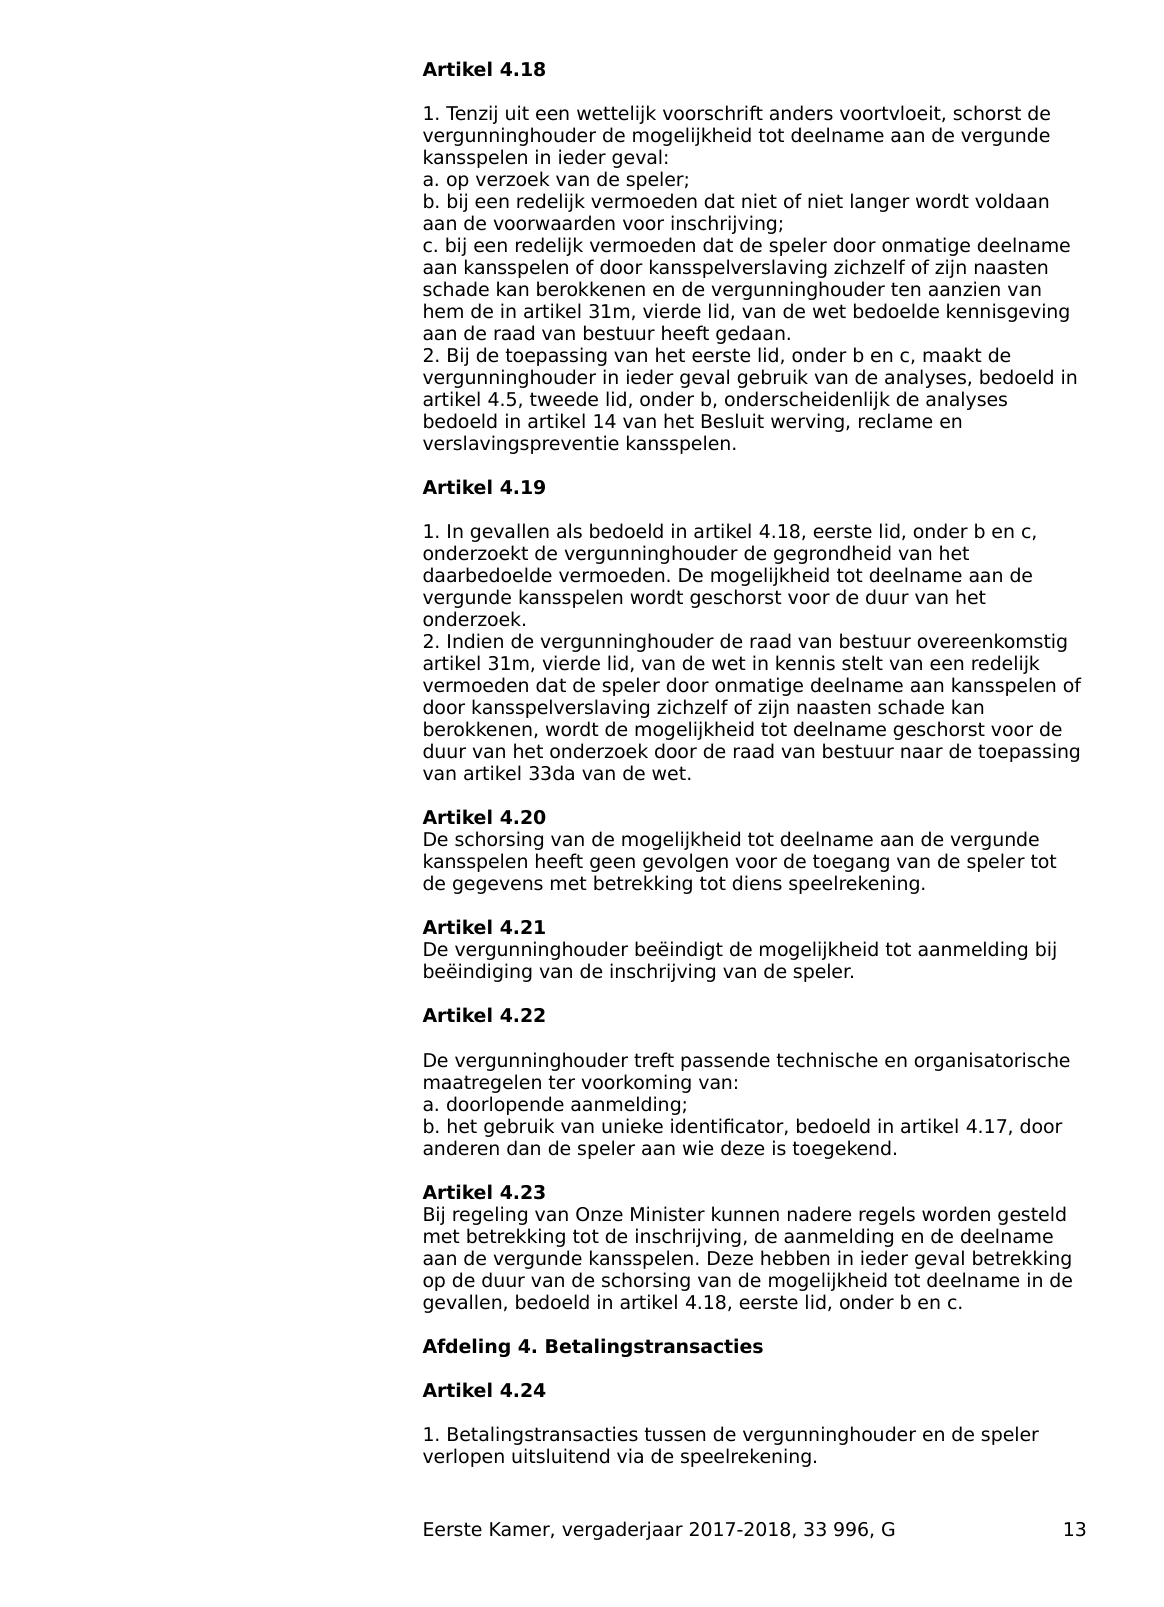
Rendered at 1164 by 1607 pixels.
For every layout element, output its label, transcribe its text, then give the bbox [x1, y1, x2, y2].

subtitle Artikel 4.23 [422, 1182, 1087, 1204]
text 1. In gevallen als bedoeld in artikel 4.18, eerste lid, onder b en c, onderzoekt de vergunninghouder de gegrondheid van het daarbedoelde vermoeden. De mogelijkheid tot deelname aan de vergunde kansspelen wordt geschorst voor de duur van het onderzoek. [422, 521, 1087, 631]
text a. doorlopende aanmelding; [422, 1093, 1087, 1116]
text De vergunninghouder treft passende technische en organisatorische maatregelen ter voorkoming van: [422, 1049, 1087, 1093]
text De schorsing van de mogelijkheid tot deelname aan de vergunde kansspelen heeft geen gevolgen voor de toegang van de speler tot de gegevens met betrekking tot diens speelrekening. [422, 829, 1087, 895]
subtitle Afdeling 4. Betalingstransacties [422, 1336, 1087, 1358]
subtitle Artikel 4.21 [422, 917, 1087, 939]
text 1. Tenzij uit een wettelijk voorschrift anders voortvloeit, schorst de vergunninghouder de mogelijkheid tot deelname aan de vergunde kansspelen in ieder geval: [422, 103, 1087, 169]
text 2. Indien de vergunninghouder de raad van bestuur overeenkomstig artikel 31m, vierde lid, van de wet in kennis stelt van een redelijk vermoeden dat de speler door onmatige deelname aan kansspelen of door kansspelverslaving zichzelf of zijn naasten schade kan berokkenen, wordt de mogelijkheid tot deelname geschorst voor de duur van het onderzoek door de raad van bestuur naar de toepassing van artikel 33da van de wet. [422, 631, 1087, 785]
text b. bij een redelijk vermoeden dat niet of niet langer wordt voldaan aan de voorwaarden voor inschrijving; [422, 191, 1087, 235]
text a. op verzoek van de speler; [422, 169, 1087, 191]
text 1. Betalingstransacties tussen de vergunninghouder en de speler verlopen uitsluitend via de speelrekening. [422, 1424, 1087, 1468]
subtitle Artikel 4.18 [422, 59, 1087, 81]
subtitle Artikel 4.19 [422, 477, 1087, 499]
text De vergunninghouder beëindigt de mogelijkheid tot aanmelding bij beëindiging van de inschrijving van de speler. [422, 939, 1087, 983]
text c. bij een redelijk vermoeden dat de speler door onmatige deelname aan kansspelen of door kansspelverslaving zichzelf of zijn naasten schade kan berokkenen en de vergunninghouder ten aanzien van hem de in artikel 31m, vierde lid, van de wet bedoelde kennisgeving aan de raad van bestuur heeft gedaan. [422, 235, 1087, 345]
text Bij regeling van Onze Minister kunnen nadere regels worden gesteld met betrekking tot de inschrijving, de aanmelding en de deelname aan de vergunde kansspelen. Deze hebben in ieder geval betrekking op de duur van de schorsing van de mogelijkheid tot deelname in de gevallen, bedoeld in artikel 4.18, eerste lid, onder b en c. [422, 1204, 1087, 1313]
subtitle Artikel 4.22 [422, 1005, 1087, 1027]
subtitle Artikel 4.24 [422, 1380, 1087, 1402]
subtitle Artikel 4.20 [422, 807, 1087, 829]
text b. het gebruik van unieke identificator, bedoeld in artikel 4.17, door anderen dan de speler aan wie deze is toegekend. [422, 1116, 1087, 1159]
text 2. Bij de toepassing van het eerste lid, onder b en c, maakt de vergunninghouder in ieder geval gebruik van de analyses, bedoeld in artikel 4.5, tweede lid, onder b, onderscheidenlijk de analyses bedoeld in artikel 14 van het Besluit werving, reclame en verslavingspreventie kansspelen. [422, 345, 1087, 455]
